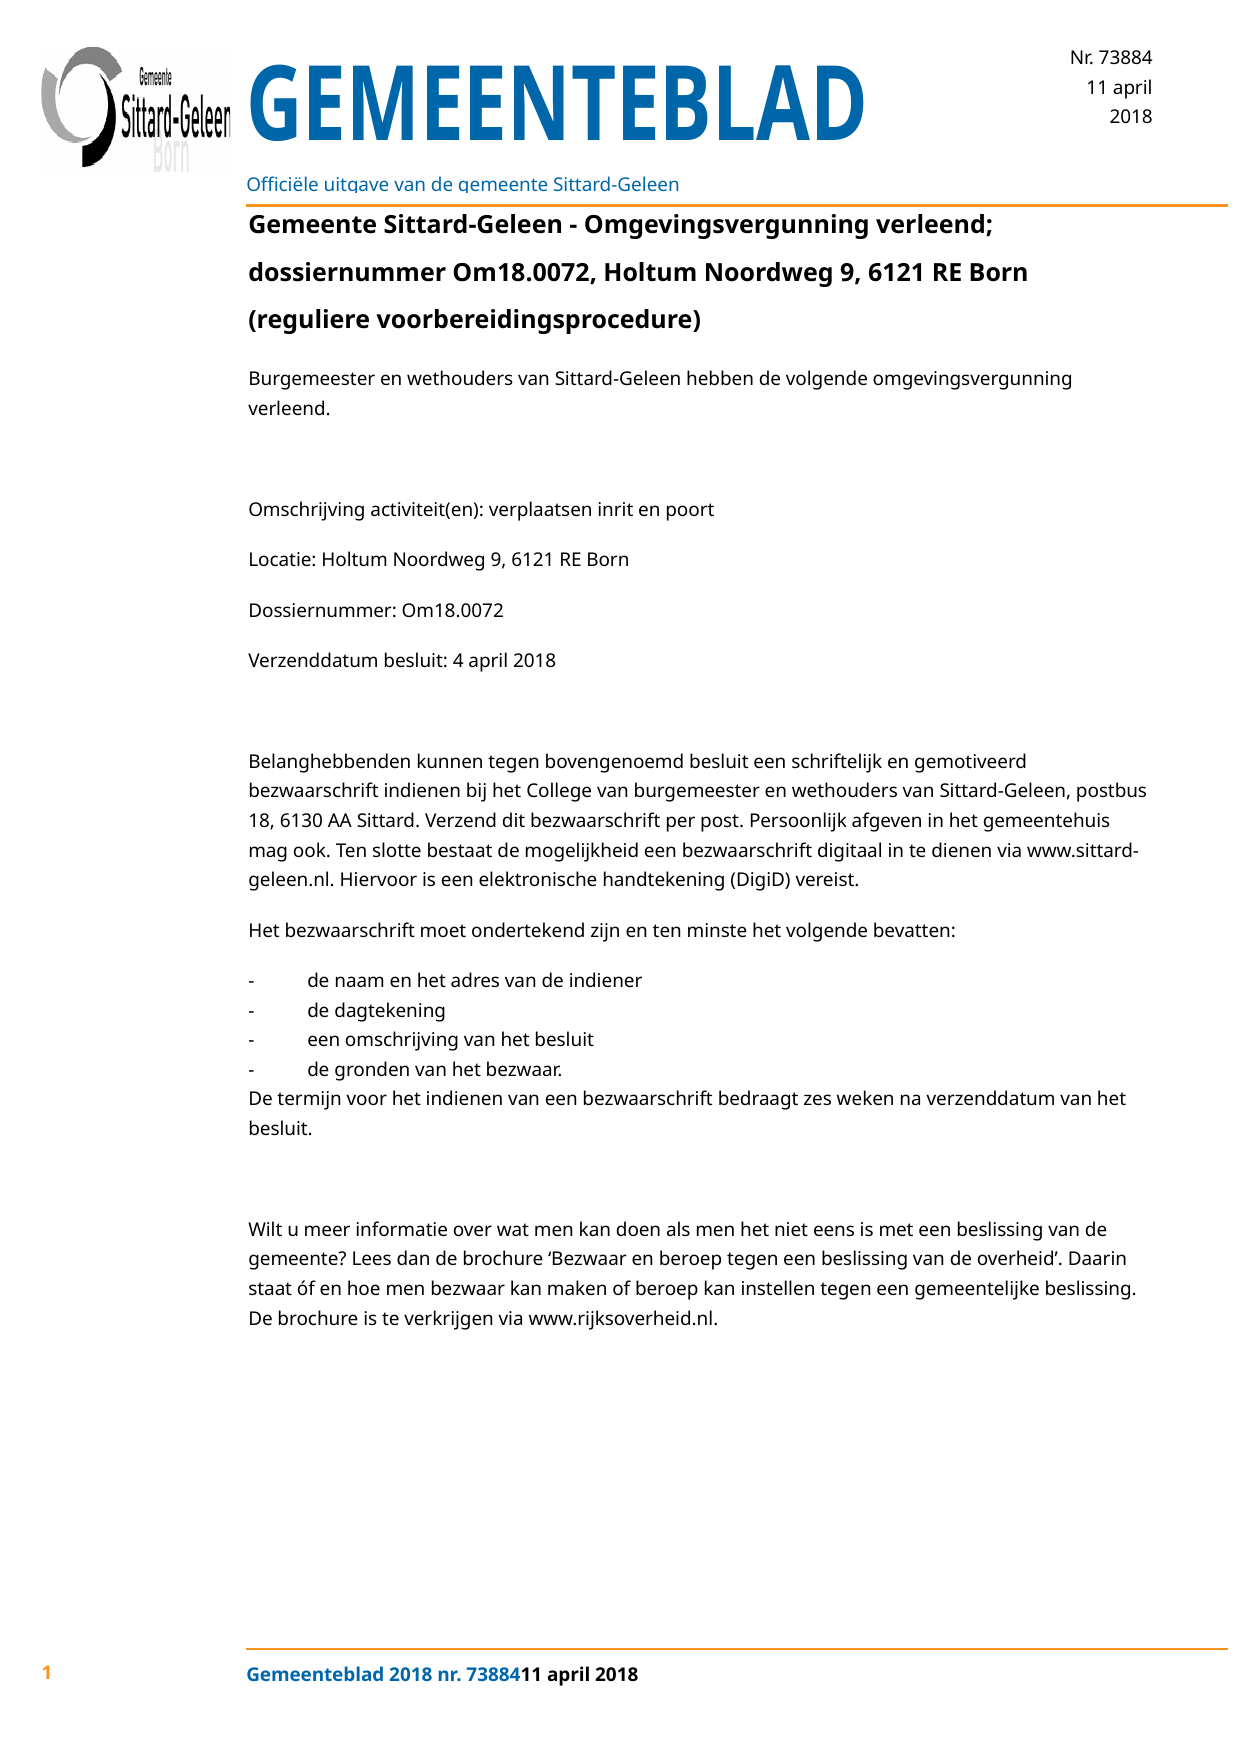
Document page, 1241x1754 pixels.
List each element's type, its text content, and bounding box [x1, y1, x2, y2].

text Gemeente Sittard-Geleen - Omgevingsvergunning verleend; dossiernummer Om18.0072, Holtum Noordweg 9, 6121 RE Born (reguliere voorbereidingsprocedure) [248, 207, 1152, 336]
list de dagtekening [248, 997, 1152, 1022]
text Dossiernummer: Om18.0072 [248, 597, 1152, 622]
list de naam en het adres van de indiener [248, 967, 1152, 993]
text Burgemeester en wethouders van Sittard-Geleen hebben de volgende omgevingsvergunning verleend. [248, 366, 1152, 421]
text Wilt u meer informatie over wat men kan doen als men het niet eens is met een beslissing van de gemeente? Lees dan de brochure ‘Bezwaar en beroep tegen een beslissing van de overheid’. Daarin staat óf en hoe men bezwaar kan maken of beroep kan instellen tegen een gemeentelijke beslissing. De brochure is te verkrijgen via www.rijksoverheid.nl. [248, 1216, 1152, 1330]
text Locatie: Holtum Noordweg 9, 6121 RE Born [248, 546, 1152, 572]
text Belanghebbenden kunnen tegen bovengenoemd besluit een schriftelijk en gemotiveerd bezwaarschrift indienen bij het College van burgemeester en wethouders van Sittard-Geleen, postbus 18, 6130 AA Sittard. Verzend dit bezwaarschrift per post. Persoonlijk afgeven in het gemeentehuis mag ook. Ten slotte bestaat de mogelijkheid een bezwaarschrift digitaal in te dienen via www.sittard-geleen.nl. Hiervoor is een elektronische handtekening (DigiD) vereist. [248, 748, 1152, 892]
text Het bezwaarschrift moet ondertekend zijn en ten minste het volgende bevatten: [248, 917, 1152, 942]
text Omschrijving activiteit(en): verplaatsen inrit en poort [248, 496, 1152, 522]
list een omschrijving van het besluit [248, 1026, 1152, 1052]
text Verzenddatum besluit: 4 april 2018 [248, 647, 1152, 673]
list de gronden van het bezwaar. [248, 1056, 1152, 1082]
picture [41, 47, 231, 172]
text De termijn voor het indienen van een bezwaarschrift bedraagt zes weken na verzenddatum van het besluit. [248, 1086, 1152, 1141]
